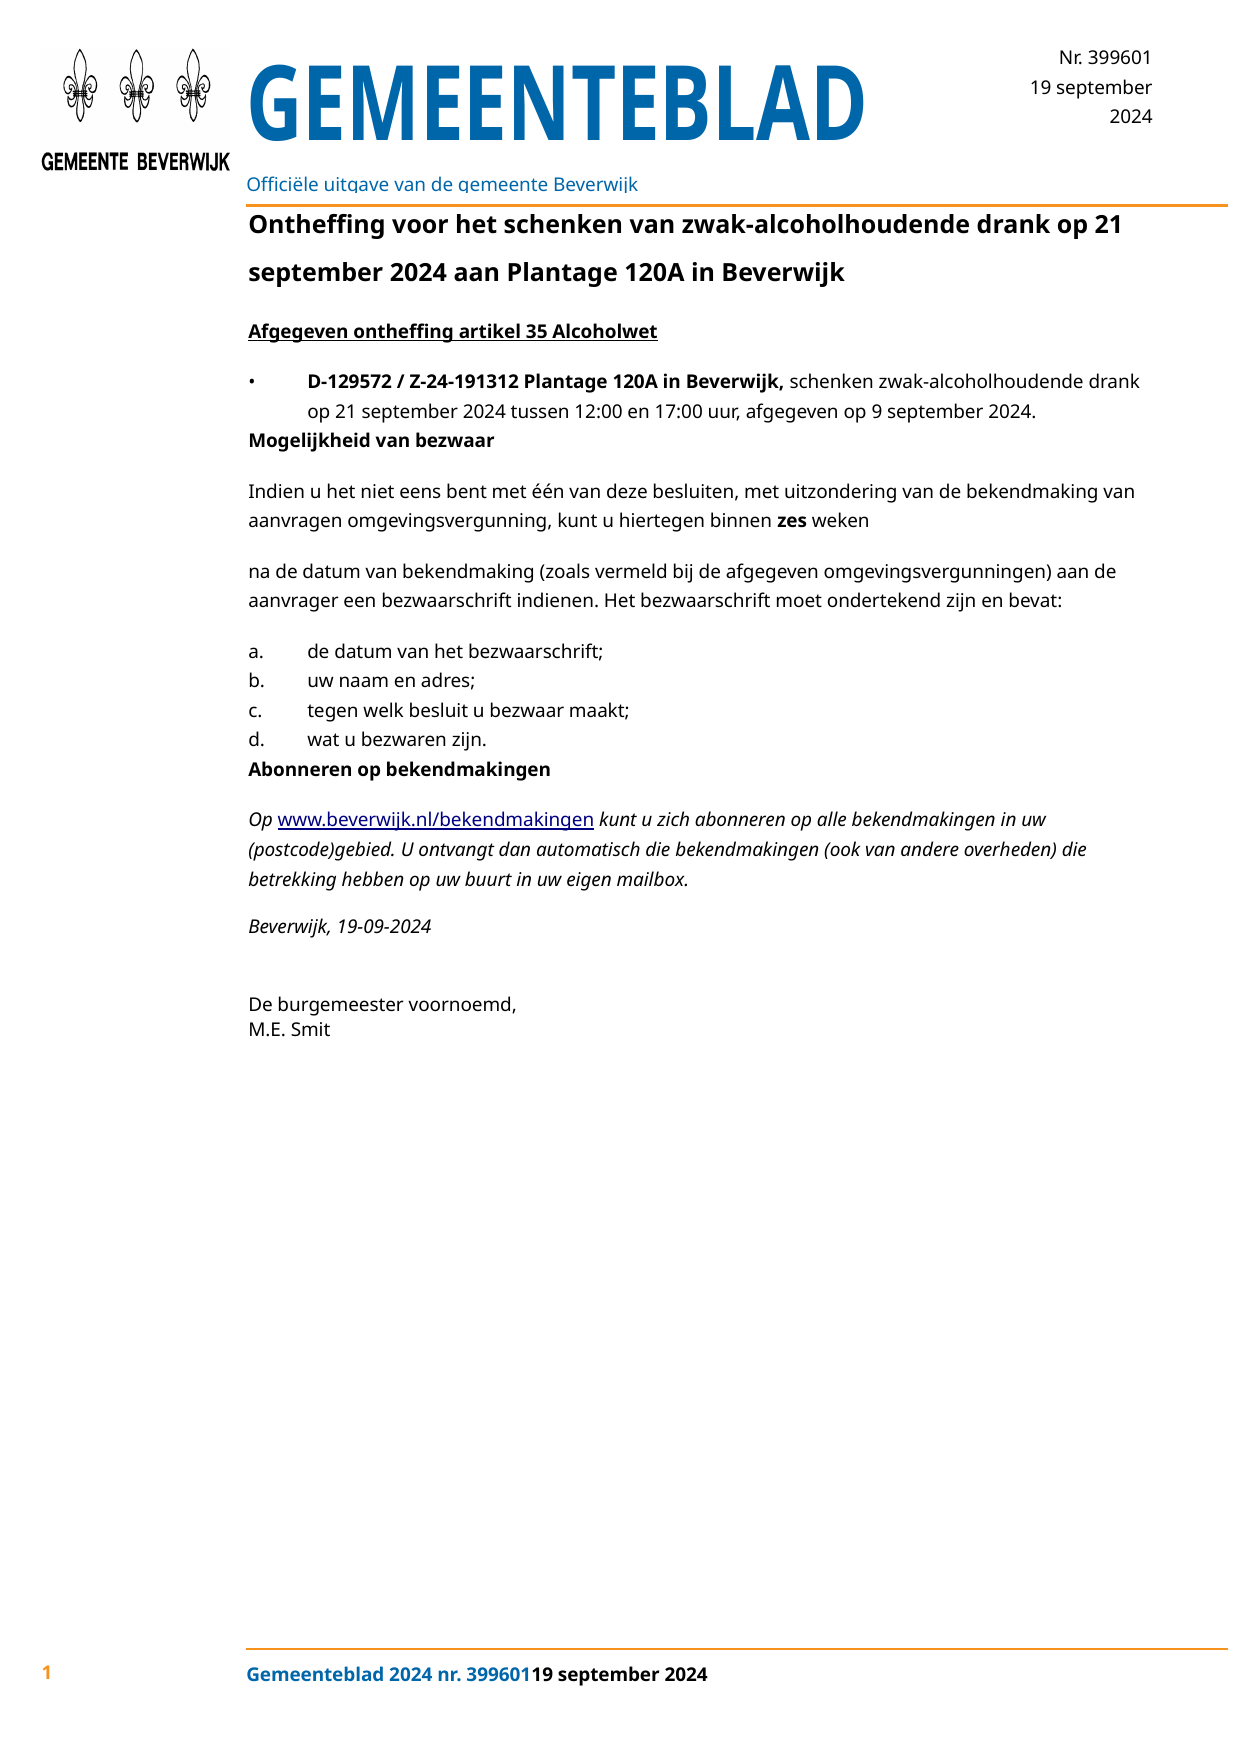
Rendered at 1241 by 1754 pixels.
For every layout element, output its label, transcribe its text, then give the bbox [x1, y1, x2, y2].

picture [41, 47, 231, 172]
text Beverwijk, 19-09-2024 [248, 914, 1152, 939]
text Abonneren op bekendmakingen [248, 756, 1152, 782]
list de datum van het bezwaarschrift; [248, 638, 1152, 664]
list uw naam en adres; [248, 667, 1152, 693]
text na de datum van bekendmaking (zoals vermeld bij de afgegeven omgevingsvergunningen) aan de aanvrager een bezwaarschrift indienen. Het bezwaarschrift moet ondertekend zijn en bevat: [248, 558, 1152, 613]
text De burgemeester voornoemd, [248, 991, 1152, 1017]
text Op www.beverwijk.nl/bekendmakingen kunt u zich abonneren op alle bekendmakingen in uw (postcode)gebied. U ontvangt dan automatisch die bekendmakingen (ook van andere overheden) die betrekking hebben op uw buurt in uw eigen mailbox. [248, 807, 1152, 892]
text Mogelijkheid van bezwaar [248, 427, 1152, 453]
list tegen welk besluit u bezwaar maakt; [248, 697, 1152, 723]
text M.E. Smit [248, 1017, 1152, 1042]
text Indien u het niet eens bent met één van deze besluiten, met uitzondering van de bekendmaking van aanvragen omgevingsvergunning, kunt u hiertegen binnen zes weken [248, 478, 1152, 533]
text Ontheffing voor het schenken van zwak-alcoholhoudende drank op 21 september 2024 aan Plantage 120A in Beverwijk [248, 207, 1152, 288]
list D-129572 / Z-24-191312 Plantage 120A in Beverwijk, schenken zwak-alcoholhoudende drank op 21 september 2024 tussen 12:00 en 17:00 uur, afgegeven op 9 september 2024. [248, 368, 1152, 424]
text Afgegeven ontheffing artikel 35 Alcoholwet [248, 318, 1152, 344]
list wat u bezwaren zijn. [248, 727, 1152, 752]
